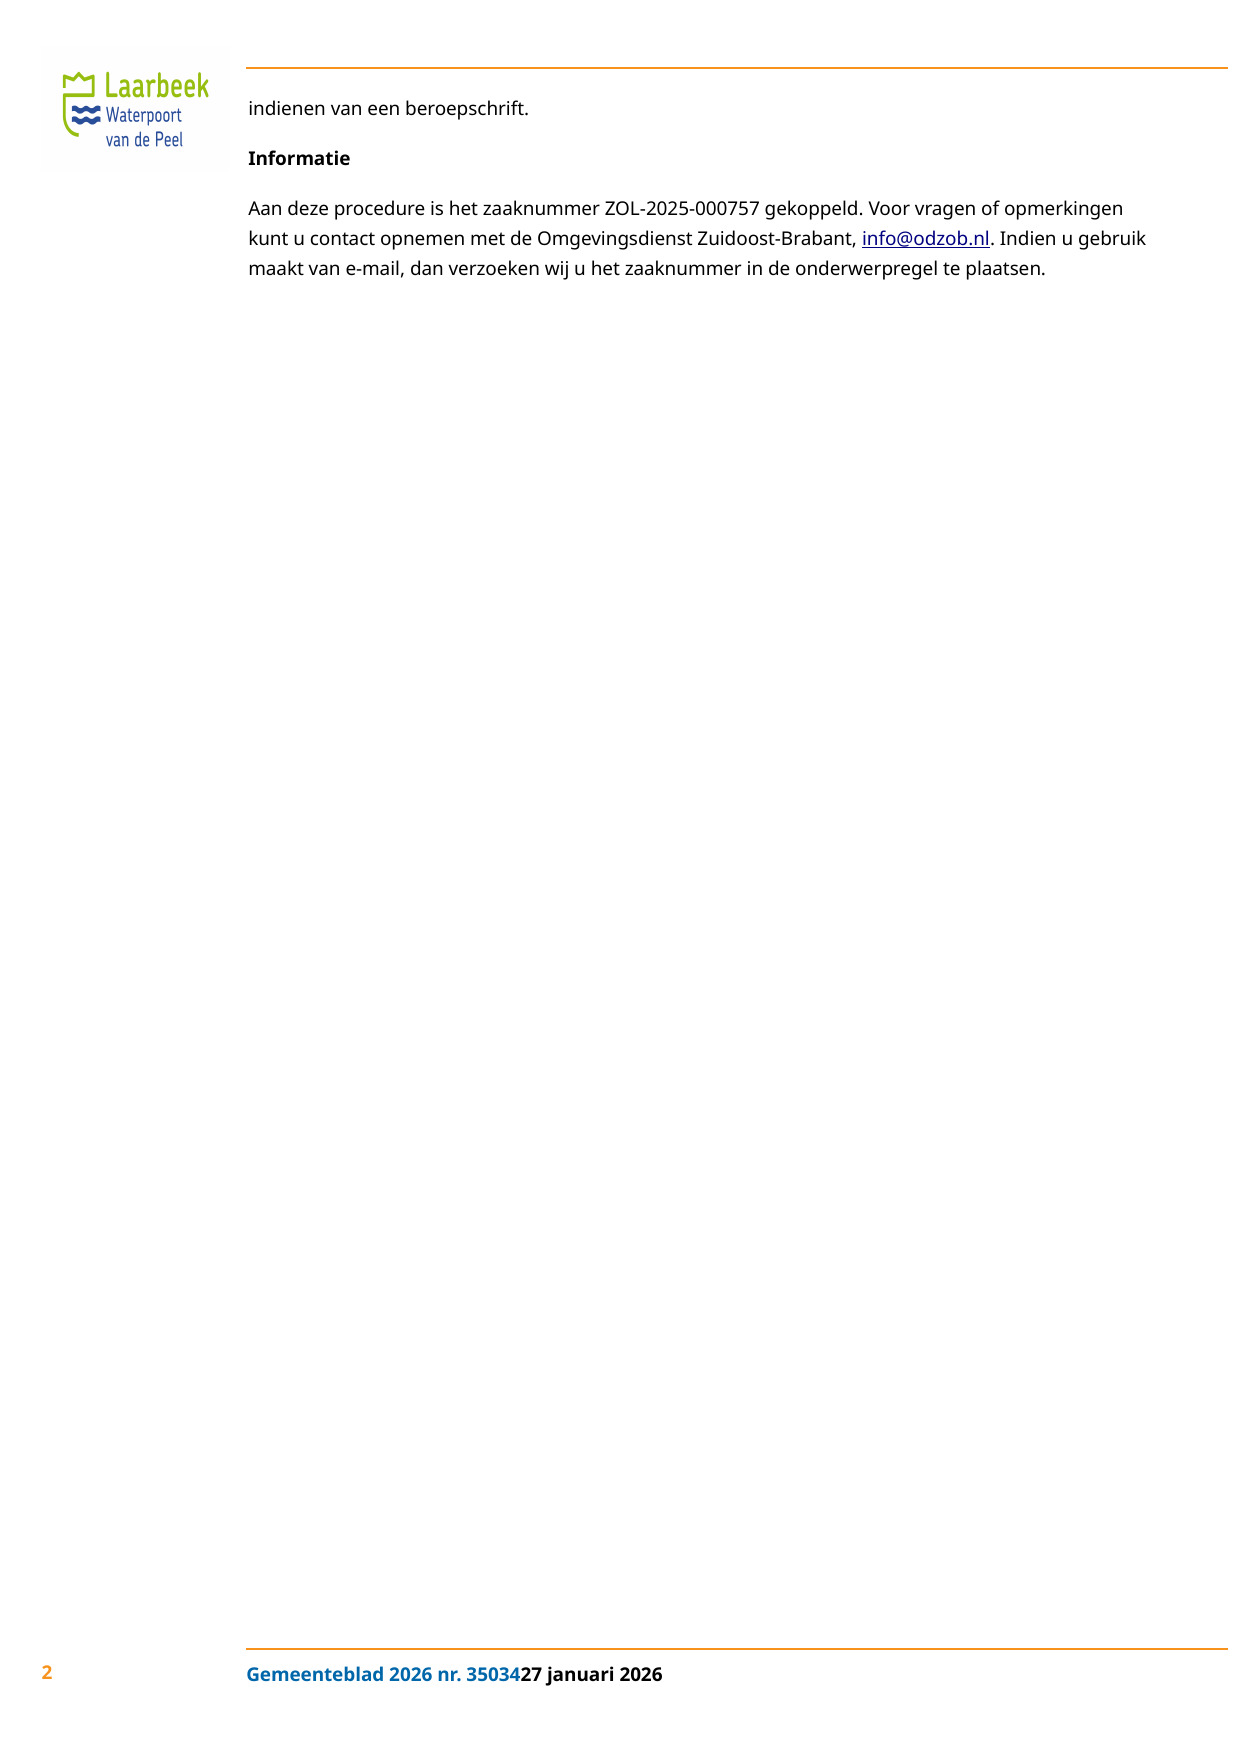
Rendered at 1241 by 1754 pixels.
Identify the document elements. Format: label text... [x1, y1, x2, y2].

text indienen van een beroepschrift. [248, 95, 1152, 121]
picture [41, 47, 231, 172]
text Aan deze procedure is het zaaknummer ZOL-2025-000757 gekoppeld. Voor vragen of opmerkingen kunt u contact opnemen met de Omgevingsdienst Zuidoost-Brabant, info@odzob.nl. Indien u gebruik maakt van e-mail, dan verzoeken wij u het zaaknummer in de onderwerpregel te plaatsen. [248, 196, 1152, 281]
text Informatie [248, 145, 1152, 171]
